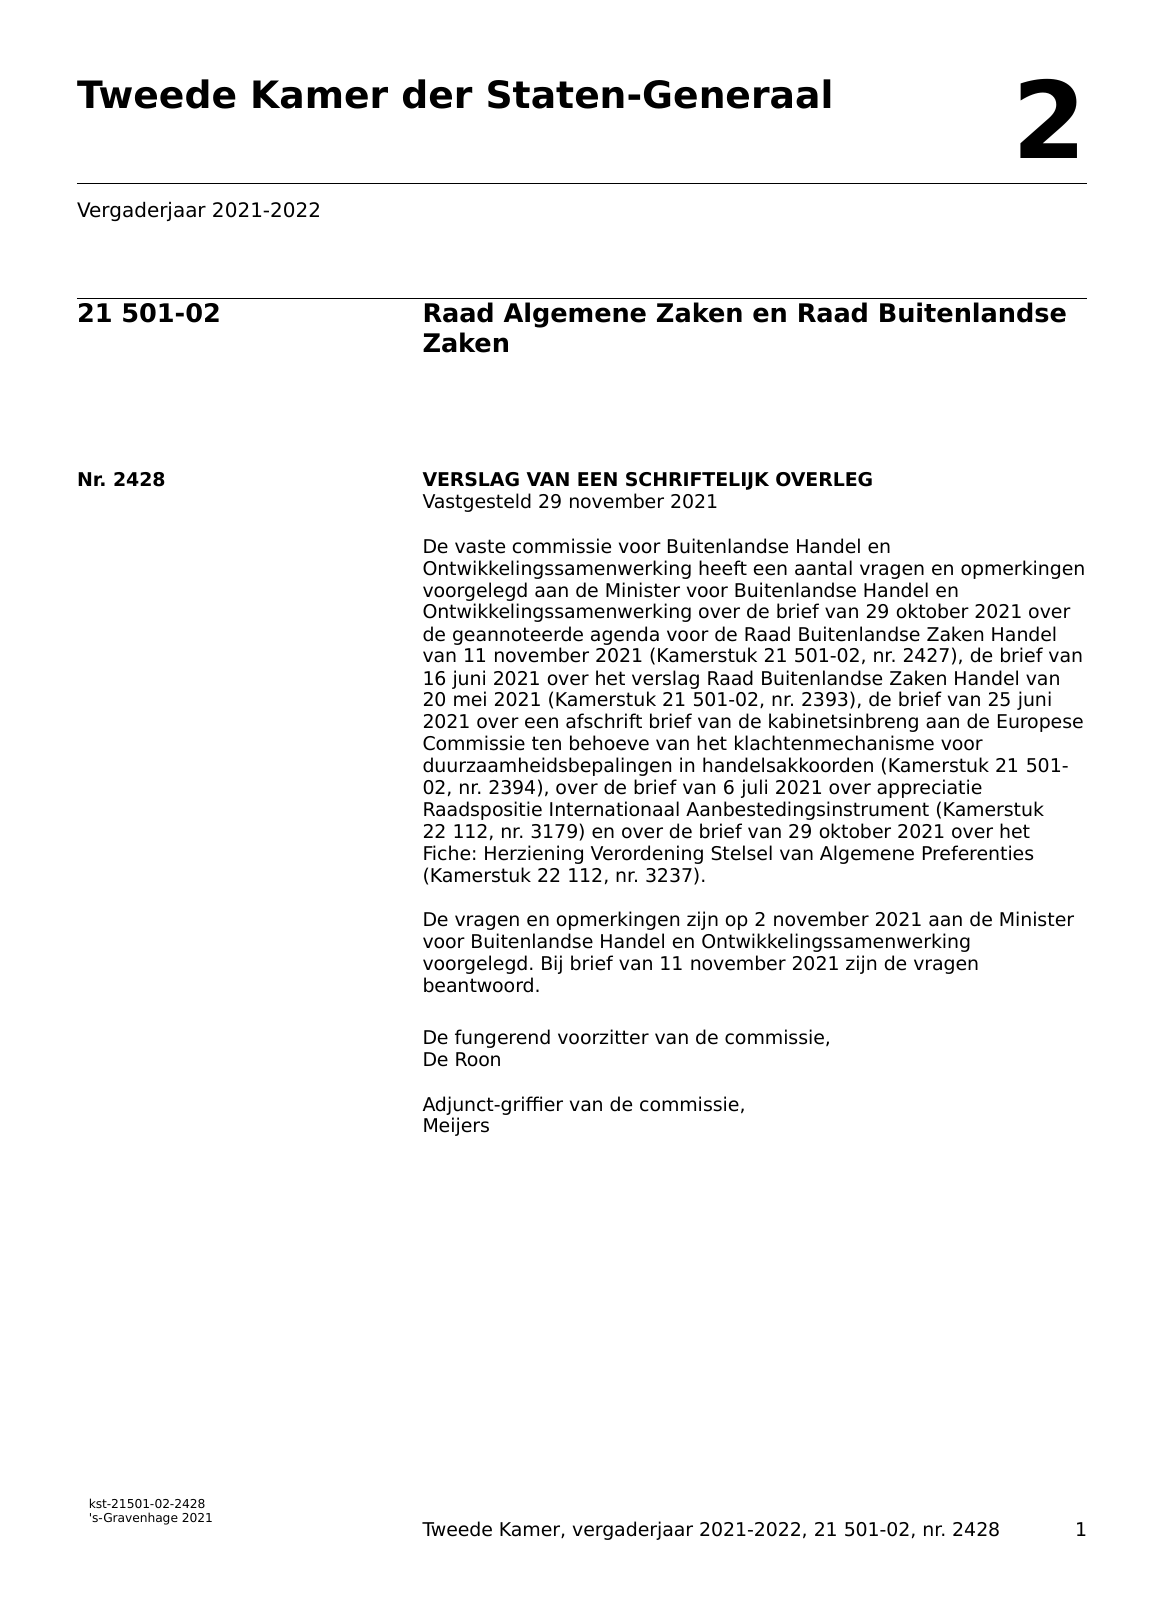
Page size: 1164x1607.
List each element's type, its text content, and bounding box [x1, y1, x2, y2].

text Vastgesteld 29 november 2021 [422, 491, 1087, 513]
text De fungerend voorzitter van de commissie, De Roon [422, 1027, 1087, 1071]
text Adjunct-griffier van de commissie, Meijers [422, 1093, 1087, 1137]
table_header Tweede Kamer der Staten-Generaal [77, 59, 886, 183]
subtitle Nr. 2428 VERSLAG VAN EEN SCHRIFTELIJK OVERLEG [77, 469, 1087, 491]
table_header 2 [886, 59, 1087, 183]
text kst-21501-02-2428 [88, 1497, 323, 1511]
text De vragen en opmerkingen zijn op 2 november 2021 aan de Minister voor Buitenlandse Handel en Ontwikkelingssamenwerking voorgelegd. Bij brief van 11 november 2021 zijn de vragen beantwoord. [422, 909, 1087, 997]
text 's-Gravenhage 2021 [88, 1511, 323, 1525]
table_cell Vergaderjaar 2021-2022 [77, 184, 1087, 298]
subtitle 21 501-02 Raad Algemene Zaken en Raad Buitenlandse Zaken [77, 299, 1087, 358]
text De vaste commissie voor Buitenlandse Handel en Ontwikkelingssamenwerking heeft een aantal vragen en opmerkingen voorgelegd aan de Minister voor Buitenlandse Handel en Ontwikkelingssamenwerking over de brief van 29 oktober 2021 over de geannoteerde agenda voor de Raad Buitenlandse Zaken Handel van 11 november 2021 (Kamerstuk 21 501-02, nr. 2427), de brief van 16 juni 2021 over het verslag Raad Buitenlandse Zaken Handel van 20 mei 2021 (Kamerstuk 21 501-02, nr. 2393), de brief van 25 juni 2021 over een afschrift brief van de kabinetsinbreng aan de Europese Commissie ten behoeve van het klachtenmechanisme voor duurzaamheidsbepalingen in handelsakkoorden (Kamerstuk 21 501-02, nr. 2394), over de brief van 6 juli 2021 over appreciatie Raadspositie Internationaal Aanbestedingsinstrument (Kamerstuk 22 112, nr. 3179) en over de brief van 29 oktober 2021 over het Fiche: Herziening Verordening Stelsel van Algemene Preferenties (Kamerstuk 22 112, nr. 3237). [422, 536, 1087, 887]
